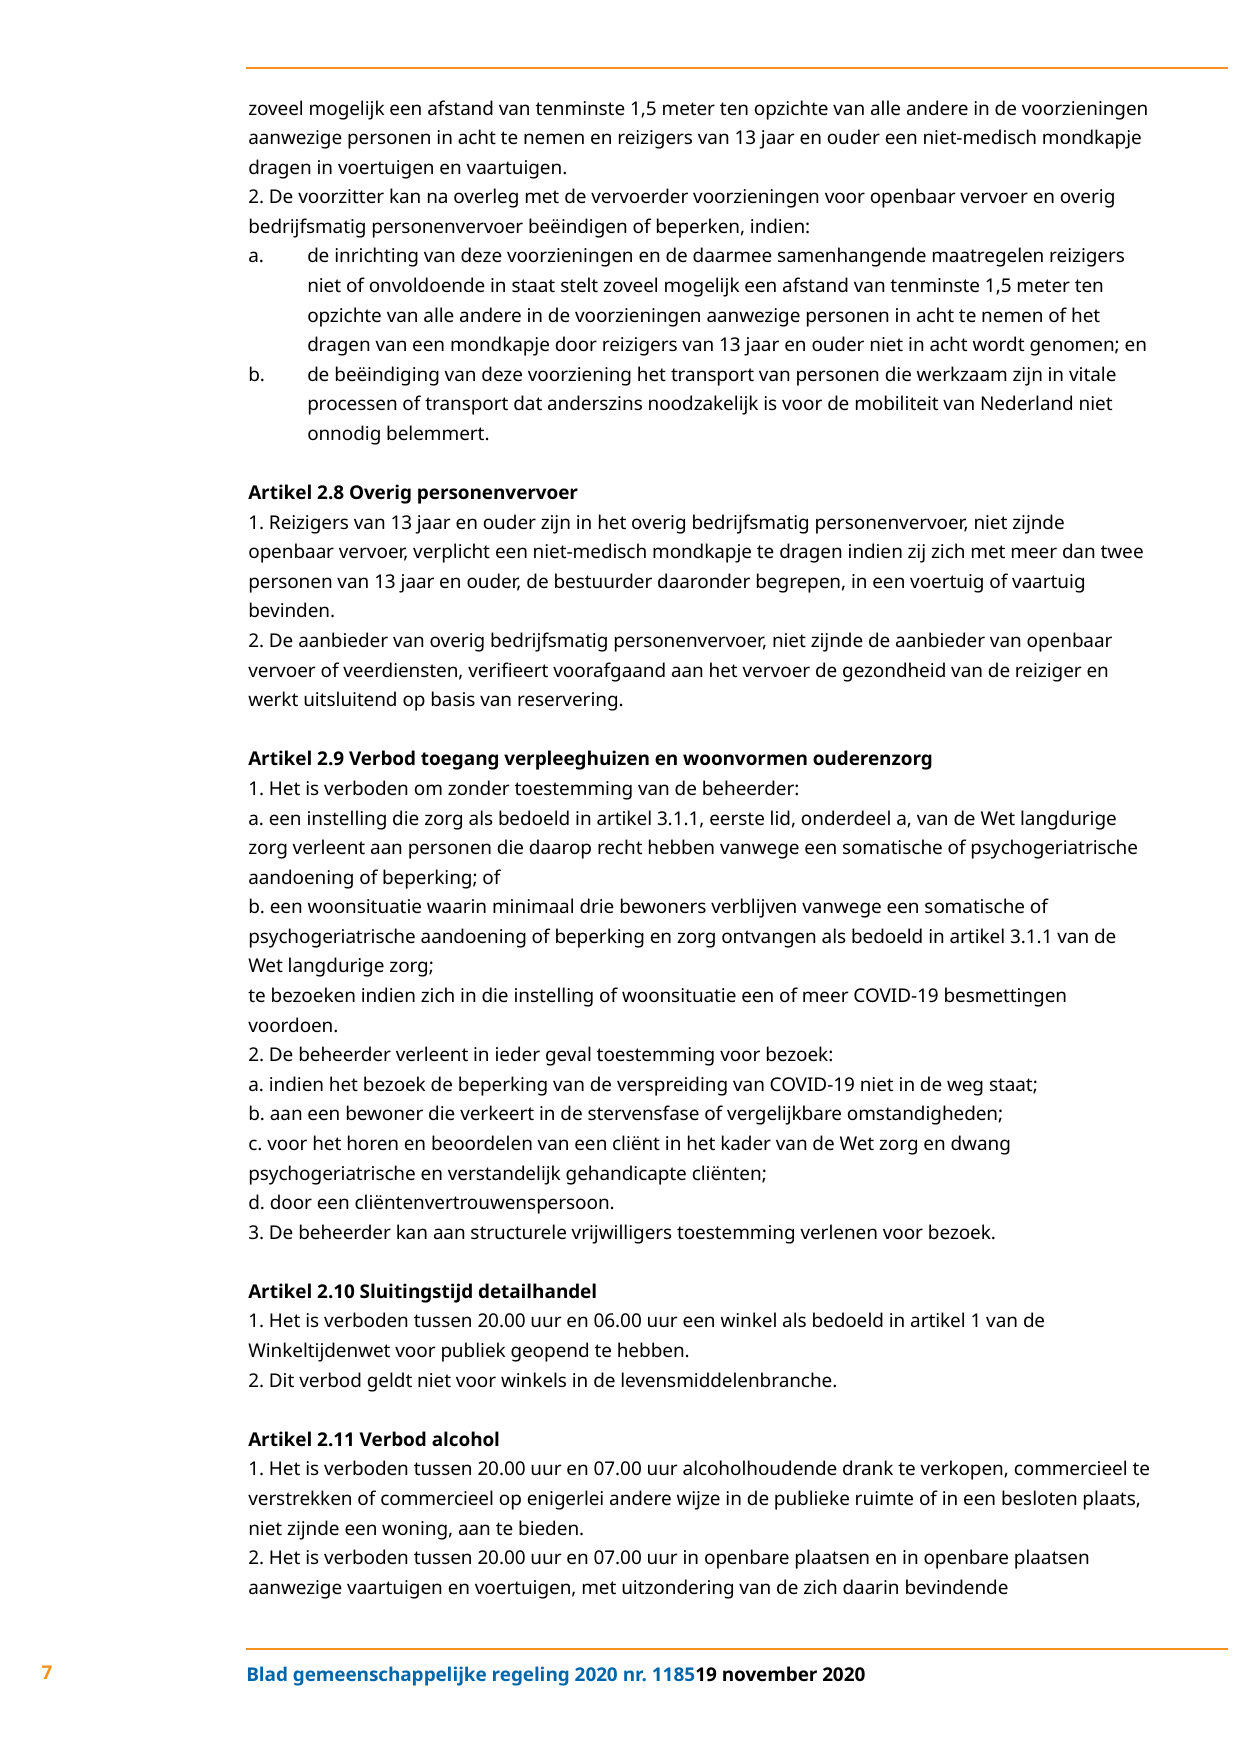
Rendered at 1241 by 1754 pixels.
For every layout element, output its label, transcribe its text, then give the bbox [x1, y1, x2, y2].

text 3. De beheerder kan aan structurele vrijwilligers toestemming verlenen voor bezoek. [248, 1219, 1152, 1245]
text Artikel 2.11 Verbod alcohol [248, 1426, 1152, 1452]
text Artikel 2.10 Sluitingstijd detailhandel [248, 1278, 1152, 1304]
text a. een instelling die zorg als bedoeld in artikel 3.1.1, eerste lid, onderdeel a, van de Wet langdurige zorg verleent aan personen die daarop recht hebben vanwege een somatische of psychogeriatrische aandoening of beperking; of [248, 805, 1152, 890]
text c. voor het horen en beoordelen van een cliënt in het kader van de Wet zorg en dwang psychogeriatrische en verstandelijk gehandicapte cliënten; [248, 1130, 1152, 1186]
text zoveel mogelijk een afstand van tenminste 1,5 meter ten opzichte van alle andere in de voorzieningen aanwezige personen in acht te nemen en reizigers van 13 jaar en ouder een niet-medisch mondkapje dragen in voertuigen en vaartuigen. [248, 95, 1152, 180]
text te bezoeken indien zich in die instelling of woonsituatie een of meer COVID-19 besmettingen voordoen. [248, 982, 1152, 1038]
text 1. Het is verboden om zonder toestemming van de beheerder: [248, 775, 1152, 801]
picture [41, 47, 231, 172]
text 1. Het is verboden tussen 20.00 uur en 07.00 uur alcoholhoudende drank te verkopen, commercieel te verstrekken of commercieel op enigerlei andere wijze in de publieke ruimte of in een besloten plaats, niet zijnde een woning, aan te bieden. [248, 1456, 1152, 1541]
text 2. Het is verboden tussen 20.00 uur en 07.00 uur in openbare plaatsen en in openbare plaatsen aanwezige vaartuigen en voertuigen, met uitzondering van de zich daarin bevindende [248, 1544, 1152, 1600]
text Artikel 2.8 Overig personenvervoer [248, 479, 1152, 505]
list de inrichting van deze voorzieningen en de daarmee samenhangende maatregelen reizigers niet of onvoldoende in staat stelt zoveel mogelijk een afstand van tenminste 1,5 meter ten opzichte van alle andere in de voorzieningen aanwezige personen in acht te nemen of het dragen van een mondkapje door reizigers van 13 jaar en ouder niet in acht wordt genomen; en [248, 243, 1152, 357]
text d. door een cliëntenvertrouwenspersoon. [248, 1189, 1152, 1215]
text Artikel 2.9 Verbod toegang verpleeghuizen en woonvormen ouderenzorg [248, 746, 1152, 771]
text b. een woonsituatie waarin minimaal drie bewoners verblijven vanwege een somatische of psychogeriatrische aandoening of beperking en zorg ontvangen als bedoeld in artikel 3.1.1 van de Wet langdurige zorg; [248, 893, 1152, 978]
text 2. De voorzitter kan na overleg met de vervoerder voorzieningen voor openbaar vervoer en overig bedrijfsmatig personenvervoer beëindigen of beperken, indien: [248, 183, 1152, 239]
text 2. De beheerder verleent in ieder geval toestemming voor bezoek: [248, 1041, 1152, 1067]
text 2. De aanbieder van overig bedrijfsmatig personenvervoer, niet zijnde de aanbieder van openbaar vervoer of veerdiensten, verifieert voorafgaand aan het vervoer de gezondheid van de reiziger en werkt uitsluitend op basis van reservering. [248, 627, 1152, 712]
list de beëindiging van deze voorziening het transport van personen die werkzaam zijn in vitale processen of transport dat anderszins noodzakelijk is voor de mobiliteit van Nederland niet onnodig belemmert. [248, 361, 1152, 446]
text b. aan een bewoner die verkeert in de stervensfase of vergelijkbare omstandigheden; [248, 1101, 1152, 1126]
text 1. Het is verboden tussen 20.00 uur en 06.00 uur een winkel als bedoeld in artikel 1 van de Winkeltijdenwet voor publiek geopend te hebben. [248, 1308, 1152, 1363]
text 2. Dit verbod geldt niet voor winkels in de levensmiddelenbranche. [248, 1367, 1152, 1393]
text a. indien het bezoek de beperking van de verspreiding van COVID-19 niet in de weg staat; [248, 1071, 1152, 1097]
text 1. Reizigers van 13 jaar en ouder zijn in het overig bedrijfsmatig personenvervoer, niet zijnde openbaar vervoer, verplicht een niet-medisch mondkapje te dragen indien zij zich met meer dan twee personen van 13 jaar en ouder, de bestuurder daaronder begrepen, in een voertuig of vaartuig bevinden. [248, 509, 1152, 623]
